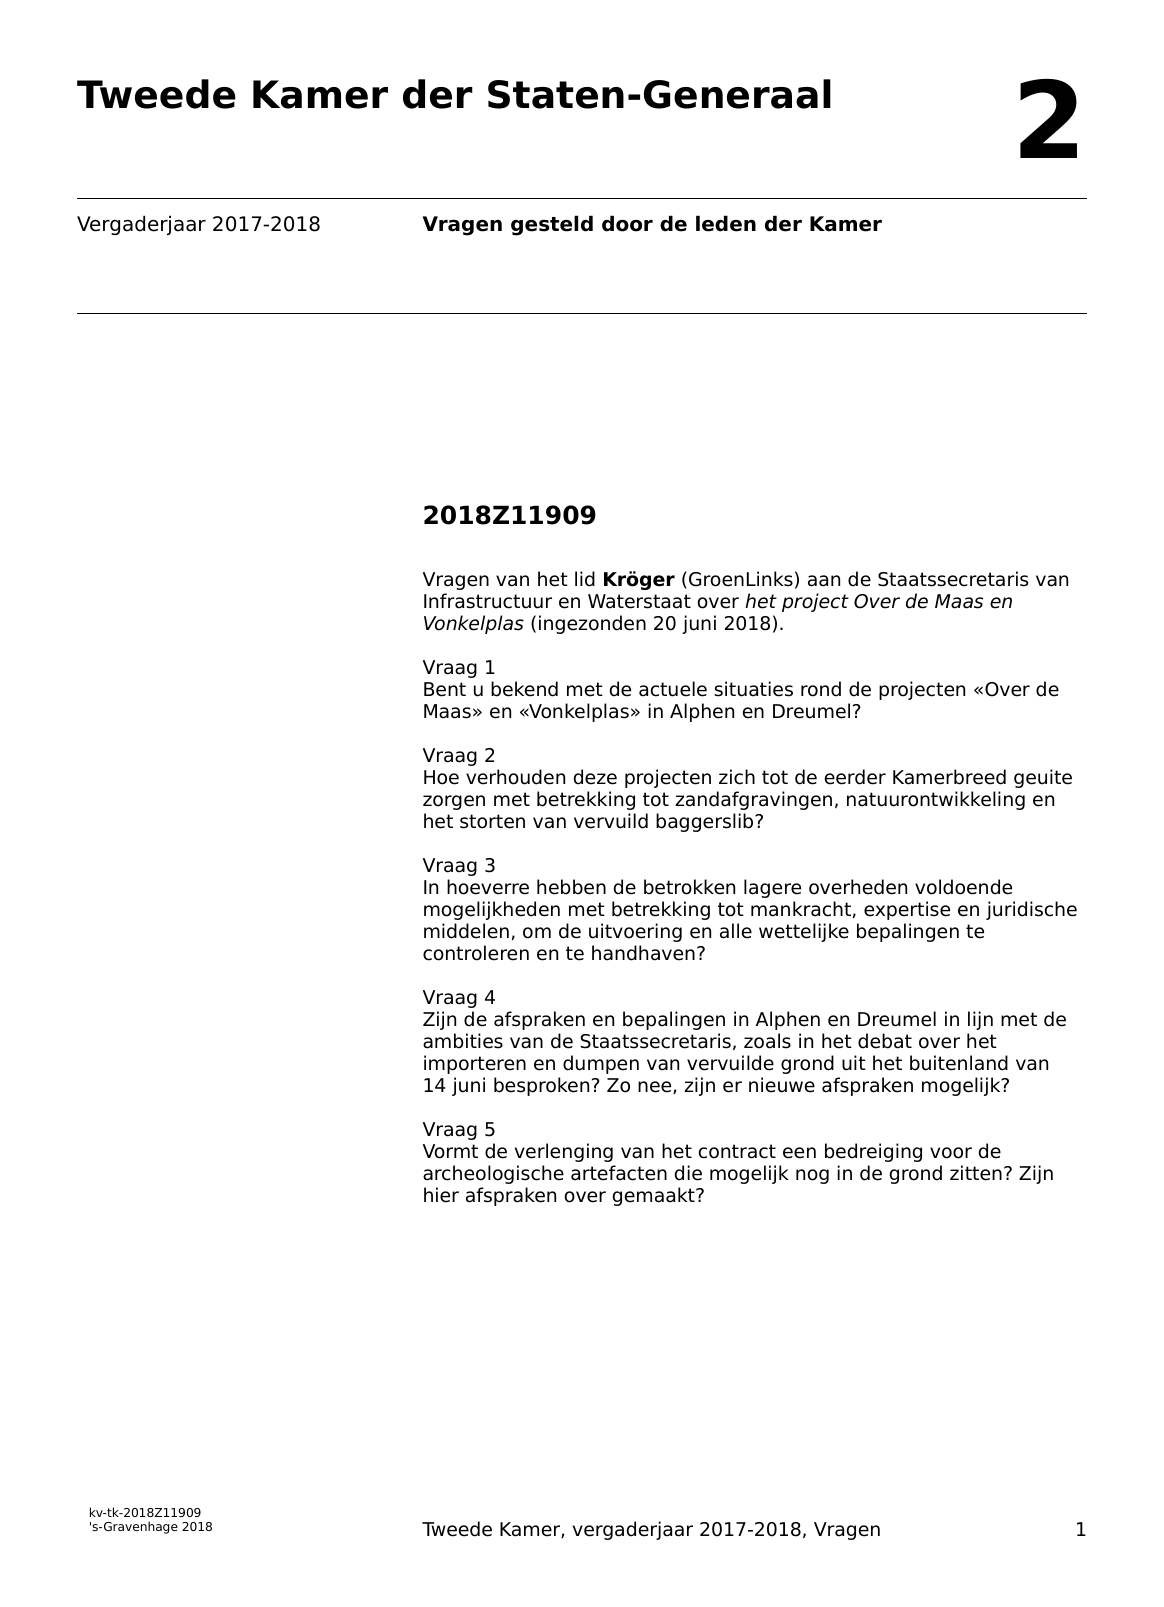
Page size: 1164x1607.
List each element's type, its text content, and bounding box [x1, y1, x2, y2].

text Vraag 3 [422, 855, 1087, 877]
table_header 2 [886, 59, 1087, 198]
text kv-tk-2018Z11909 [88, 1506, 323, 1520]
text In hoeverre hebben de betrokken lagere overheden voldoende mogelijkheden met betrekking tot mankracht, expertise en juridische middelen, om de uitvoering en alle wettelijke bepalingen te controleren en te handhaven? [422, 877, 1087, 965]
table_header Tweede Kamer der Staten-Generaal [77, 59, 886, 198]
text Zijn de afspraken en bepalingen in Alphen en Dreumel in lijn met de ambities van de Staatssecretaris, zoals in het debat over het importeren en dumpen van vervuilde grond uit het buitenland van 14 juni besproken? Zo nee, zijn er nieuwe afspraken mogelijk? [422, 1009, 1087, 1097]
text Vraag 1 [422, 657, 1087, 679]
text 's-Gravenhage 2018 [88, 1520, 323, 1534]
text Vormt de verlenging van het contract een bedreiging voor de archeologische artefacten die mogelijk nog in de grond zitten? Zijn hier afspraken over gemaakt? [422, 1141, 1087, 1207]
text 2018Z11909 [422, 501, 1087, 531]
text Hoe verhouden deze projecten zich tot de eerder Kamerbreed geuite zorgen met betrekking tot zandafgravingen, natuurontwikkeling en het storten van vervuild baggerslib? [422, 767, 1087, 833]
table_cell Vragen gesteld door de leden der Kamer [422, 199, 1087, 313]
text Vragen van het lid Kröger (GroenLinks) aan de Staatssecretaris van Infrastructuur en Waterstaat over het project Over de Maas en Vonkelplas (ingezonden 20 juni 2018). [422, 569, 1087, 635]
text Vraag 2 [422, 745, 1087, 767]
table_cell Vergaderjaar 2017-2018 [77, 199, 422, 313]
text Vraag 4 [422, 987, 1087, 1009]
text Bent u bekend met de actuele situaties rond de projecten «Over de Maas» en «Vonkelplas» in Alphen en Dreumel? [422, 679, 1087, 723]
text Vraag 5 [422, 1119, 1087, 1141]
